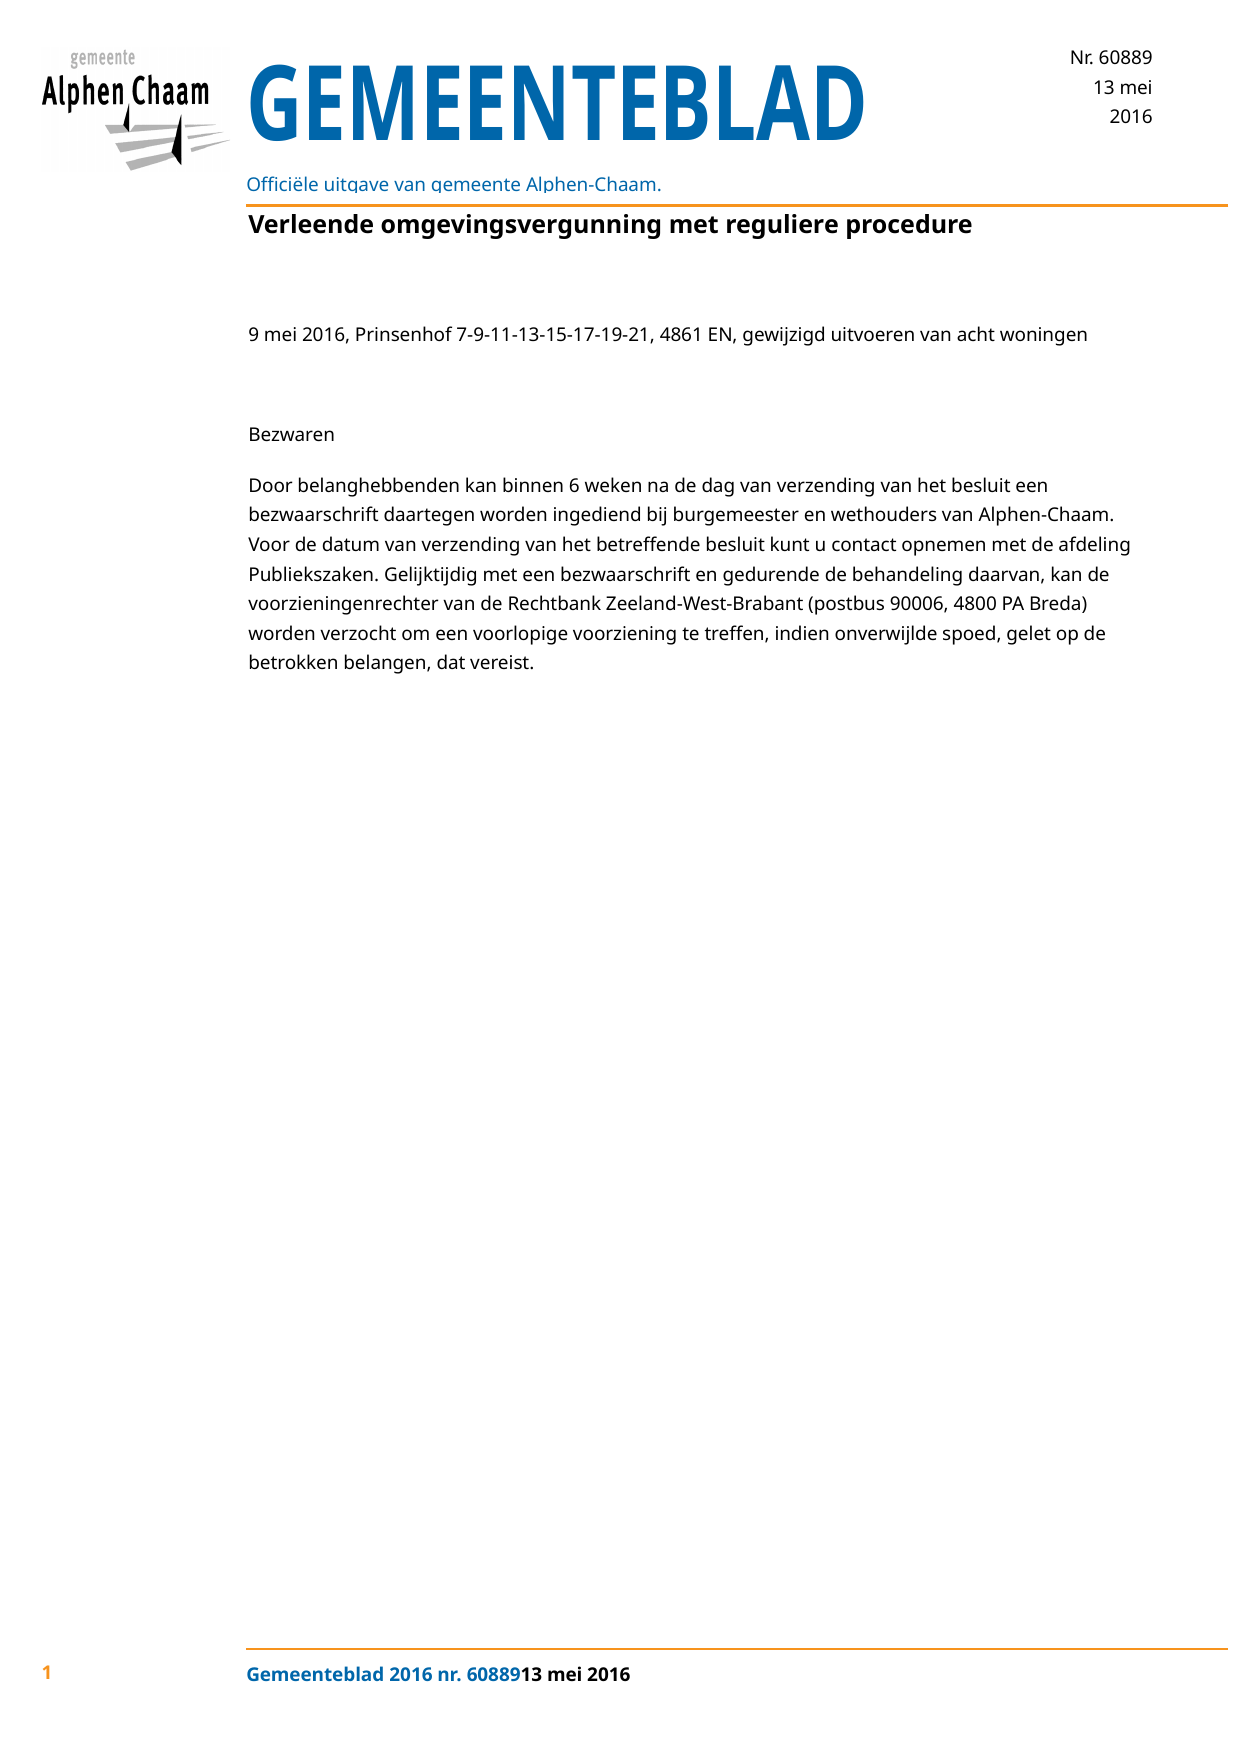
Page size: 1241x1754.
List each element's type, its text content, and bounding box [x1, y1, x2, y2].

text Door belanghebbenden kan binnen 6 weken na de dag van verzending van het besluit een bezwaarschrift daartegen worden ingediend bij burgemeester en wethouders van Alphen-Chaam. Voor de datum van verzending van het betreffende besluit kunt u contact opnemen met de afdeling Publiekszaken. Gelijktijdig met een bezwaarschrift en gedurende de behandeling daarvan, kan de voorzieningenrechter van de Rechtbank Zeeland-West-Brabant (postbus 90006, 4800 PA Breda) worden verzocht om een voorlopige voorziening te treffen, indien onverwijlde spoed, gelet op de betrokken belangen, dat vereist. [248, 472, 1152, 675]
text 9 mei 2016, Prinsenhof 7-9-11-13-15-17-19-21, 4861 EN, gewijzigd uitvoeren van acht woningen [248, 321, 1152, 346]
text Verleende omgevingsvergunning met reguliere procedure [248, 207, 1152, 241]
picture [41, 47, 231, 172]
text Bezwaren [248, 422, 1152, 447]
